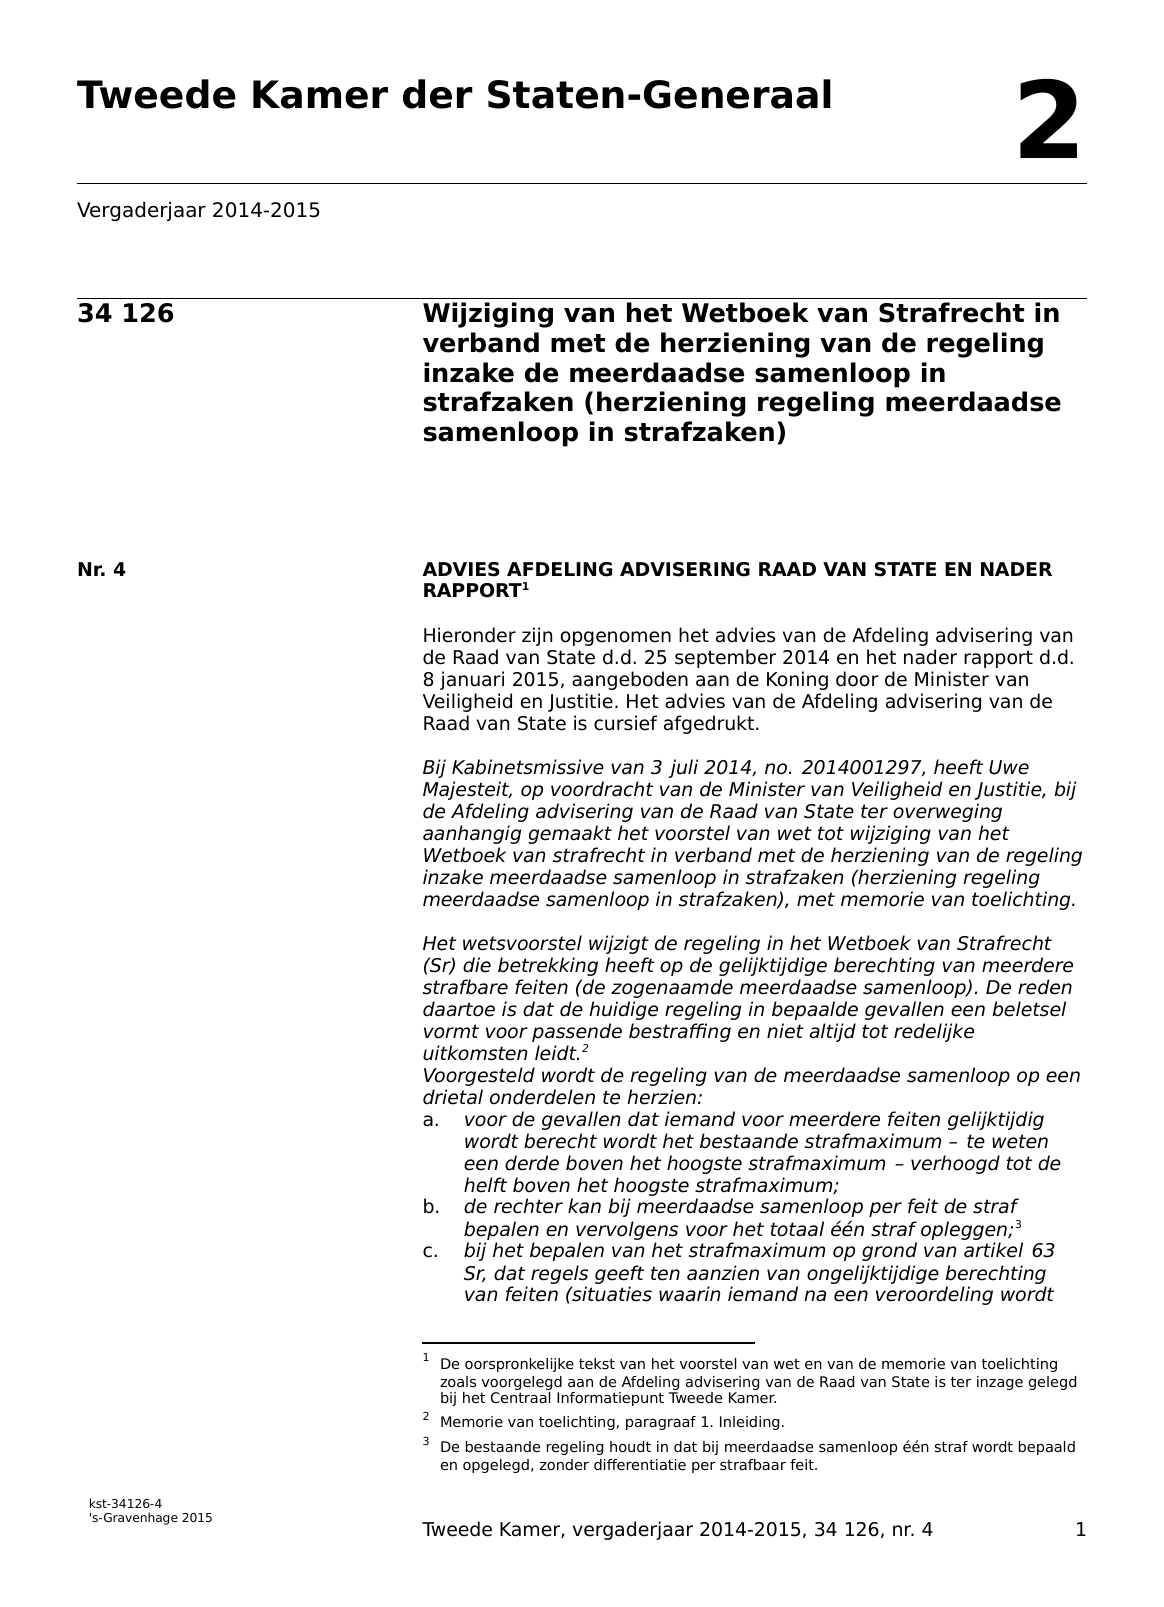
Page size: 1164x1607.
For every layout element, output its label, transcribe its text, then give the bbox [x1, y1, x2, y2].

table_cell Vergaderjaar 2014-2015 [77, 184, 1087, 298]
text b. de rechter kan bij meerdaadse samenloop per feit de straf bepalen en vervolgens voor het totaal één straf opleggen; [422, 1196, 1087, 1240]
text Het wetsvoorstel wijzigt de regeling in het Wetboek van Strafrecht (Sr) die betrekking heeft op de gelijktijdige berechting van meerdere strafbare feiten (de zogenaamde meerdaadse samenloop). De reden daartoe is dat de huidige regeling in bepaalde gevallen een beletsel vormt voor passende bestraffing en niet altijd tot redelijke uitkomsten leidt. [422, 933, 1087, 1064]
text Memorie van toelichting, paragraaf 1. Inleiding. [422, 1410, 1087, 1432]
text kst-34126-4 [88, 1497, 323, 1511]
text a. voor de gevallen dat iemand voor meerdere feiten gelijktijdig wordt berecht wordt het bestaande strafmaximum – te weten een derde boven het hoogste strafmaximum – verhoogd tot de helft boven het hoogste strafmaximum; [422, 1108, 1087, 1196]
text De bestaande regeling houdt in dat bij meerdaadse samenloop één straf wordt bepaald en opgelegd, zonder differentiatie per strafbaar feit. [422, 1435, 1087, 1474]
text De oorspronkelijke tekst van het voorstel van wet en van de memorie van toelichting zoals voorgelegd aan de Afdeling advisering van de Raad van State is ter inzage gelegd bij het Centraal Informatiepunt Tweede Kamer. [422, 1352, 1087, 1407]
subtitle Nr. 4 ADVIES AFDELING ADVISERING RAAD VAN STATE EN NADER RAPPORT [77, 558, 1087, 602]
text c. bij het bepalen van het strafmaximum op grond van artikel 63 Sr, dat regels geeft ten aanzien van ongelijktijdige berechting van feiten (situaties waarin iemand na een veroordeling wordt [422, 1240, 1087, 1306]
table_header 2 [886, 59, 1087, 183]
subtitle 34 126 Wijziging van het Wetboek van Strafrecht in verband met de herziening van de regeling inzake de meerdaadse samenloop in strafzaken (herziening regeling meerdaadse samenloop in strafzaken) [77, 299, 1087, 447]
text Hieronder zijn opgenomen het advies van de Afdeling advisering van de Raad van State d.d. 25 september 2014 en het nader rapport d.d. 8 januari 2015, aangeboden aan de Koning door de Minister van Veiligheid en Justitie. Het advies van de Afdeling advisering van de Raad van State is cursief afgedrukt. [422, 624, 1087, 734]
text Voorgesteld wordt de regeling van de meerdaadse samenloop op een drietal onderdelen te herzien: [422, 1064, 1087, 1108]
table_header Tweede Kamer der Staten-Generaal [77, 59, 886, 183]
text 's-Gravenhage 2015 [88, 1511, 323, 1525]
text Bij Kabinetsmissive van 3 juli 2014, no. 2014001297, heeft Uwe Majesteit, op voordracht van de Minister van Veiligheid en Justitie, bij de Afdeling advisering van de Raad van State ter overweging aanhangig gemaakt het voorstel van wet tot wijziging van het Wetboek van strafrecht in verband met de herziening van de regeling inzake meerdaadse samenloop in strafzaken (herziening regeling meerdaadse samenloop in strafzaken), met memorie van toelichting. [422, 757, 1087, 911]
